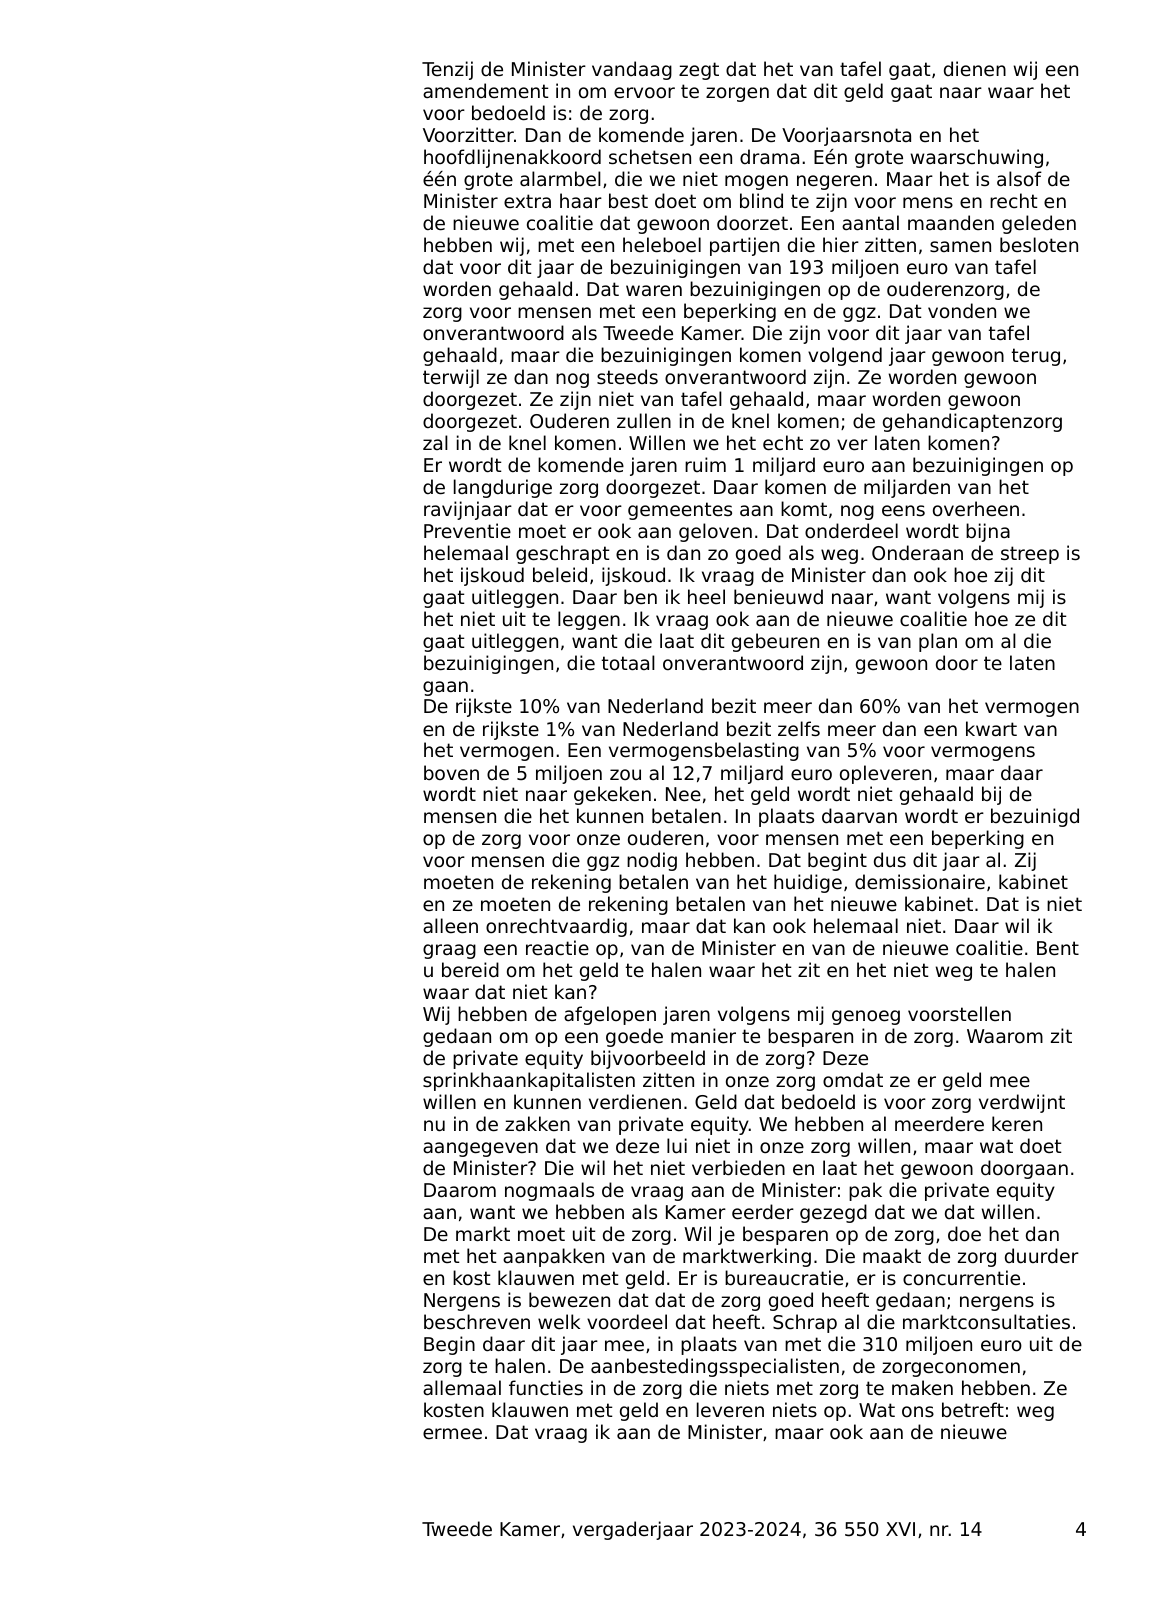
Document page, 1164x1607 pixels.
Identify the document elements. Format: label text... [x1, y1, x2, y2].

text Voorzitter. Dan de komende jaren. De Voorjaarsnota en het hoofdlijnenakkoord schetsen een drama. Eén grote waarschuwing, één grote alarmbel, die we niet mogen negeren. Maar het is alsof de Minister extra haar best doet om blind te zijn voor mens en recht en de nieuwe coalitie dat gewoon doorzet. Een aantal maanden geleden hebben wij, met een heleboel partijen die hier zitten, samen besloten dat voor dit jaar de bezuinigingen van 193 miljoen euro van tafel worden gehaald. Dat waren bezuinigingen op de ouderenzorg, de zorg voor mensen met een beperking en de ggz. Dat vonden we onverantwoord als Tweede Kamer. Die zijn voor dit jaar van tafel gehaald, maar die bezuinigingen komen volgend jaar gewoon terug, terwijl ze dan nog steeds onverantwoord zijn. Ze worden gewoon doorgezet. Ze zijn niet van tafel gehaald, maar worden gewoon doorgezet. Ouderen zullen in de knel komen; de gehandicaptenzorg zal in de knel komen. Willen we het echt zo ver laten komen? [422, 125, 1087, 455]
text De rijkste 10% van Nederland bezit meer dan 60% van het vermogen en de rijkste 1% van Nederland bezit zelfs meer dan een kwart van het vermogen. Een vermogensbelasting van 5% voor vermogens boven de 5 miljoen zou al 12,7 miljard euro opleveren, maar daar wordt niet naar gekeken. Nee, het geld wordt niet gehaald bij de mensen die het kunnen betalen. In plaats daarvan wordt er bezuinigd op de zorg voor onze ouderen, voor mensen met een beperking en voor mensen die ggz nodig hebben. Dat begint dus dit jaar al. Zij moeten de rekening betalen van het huidige, demissionaire, kabinet en ze moeten de rekening betalen van het nieuwe kabinet. Dat is niet alleen onrechtvaardig, maar dat kan ook helemaal niet. Daar wil ik graag een reactie op, van de Minister en van de nieuwe coalitie. Bent u bereid om het geld te halen waar het zit en het niet weg te halen waar dat niet kan? [422, 696, 1087, 1004]
text De markt moet uit de zorg. Wil je besparen op de zorg, doe het dan met het aanpakken van de marktwerking. Die maakt de zorg duurder en kost klauwen met geld. Er is bureaucratie, er is concurrentie. Nergens is bewezen dat dat de zorg goed heeft gedaan; nergens is beschreven welk voordeel dat heeft. Schrap al die marktconsultaties. Begin daar dit jaar mee, in plaats van met die 310 miljoen euro uit de zorg te halen. De aanbestedingsspecialisten, de zorgeconomen, allemaal functies in de zorg die niets met zorg te maken hebben. Ze kosten klauwen met geld en leveren niets op. Wat ons betreft: weg ermee. Dat vraag ik aan de Minister, maar ook aan de nieuwe [422, 1224, 1087, 1444]
text Wij hebben de afgelopen jaren volgens mij genoeg voorstellen gedaan om op een goede manier te besparen in de zorg. Waarom zit de private equity bijvoorbeeld in de zorg? Deze sprinkhaankapitalisten zitten in onze zorg omdat ze er geld mee willen en kunnen verdienen. Geld dat bedoeld is voor zorg verdwijnt nu in de zakken van private equity. We hebben al meerdere keren aangegeven dat we deze lui niet in onze zorg willen, maar wat doet de Minister? Die wil het niet verbieden en laat het gewoon doorgaan. Daarom nogmaals de vraag aan de Minister: pak die private equity aan, want we hebben als Kamer eerder gezegd dat we dat willen. [422, 1004, 1087, 1224]
text Tenzij de Minister vandaag zegt dat het van tafel gaat, dienen wij een amendement in om ervoor te zorgen dat dit geld gaat naar waar het voor bedoeld is: de zorg. [422, 59, 1087, 125]
text Er wordt de komende jaren ruim 1 miljard euro aan bezuinigingen op de langdurige zorg doorgezet. Daar komen de miljarden van het ravijnjaar dat er voor gemeentes aan komt, nog eens overheen. Preventie moet er ook aan geloven. Dat onderdeel wordt bijna helemaal geschrapt en is dan zo goed als weg. Onderaan de streep is het ijskoud beleid, ijskoud. Ik vraag de Minister dan ook hoe zij dit gaat uitleggen. Daar ben ik heel benieuwd naar, want volgens mij is het niet uit te leggen. Ik vraag ook aan de nieuwe coalitie hoe ze dit gaat uitleggen, want die laat dit gebeuren en is van plan om al die bezuinigingen, die totaal onverantwoord zijn, gewoon door te laten gaan. [422, 455, 1087, 696]
